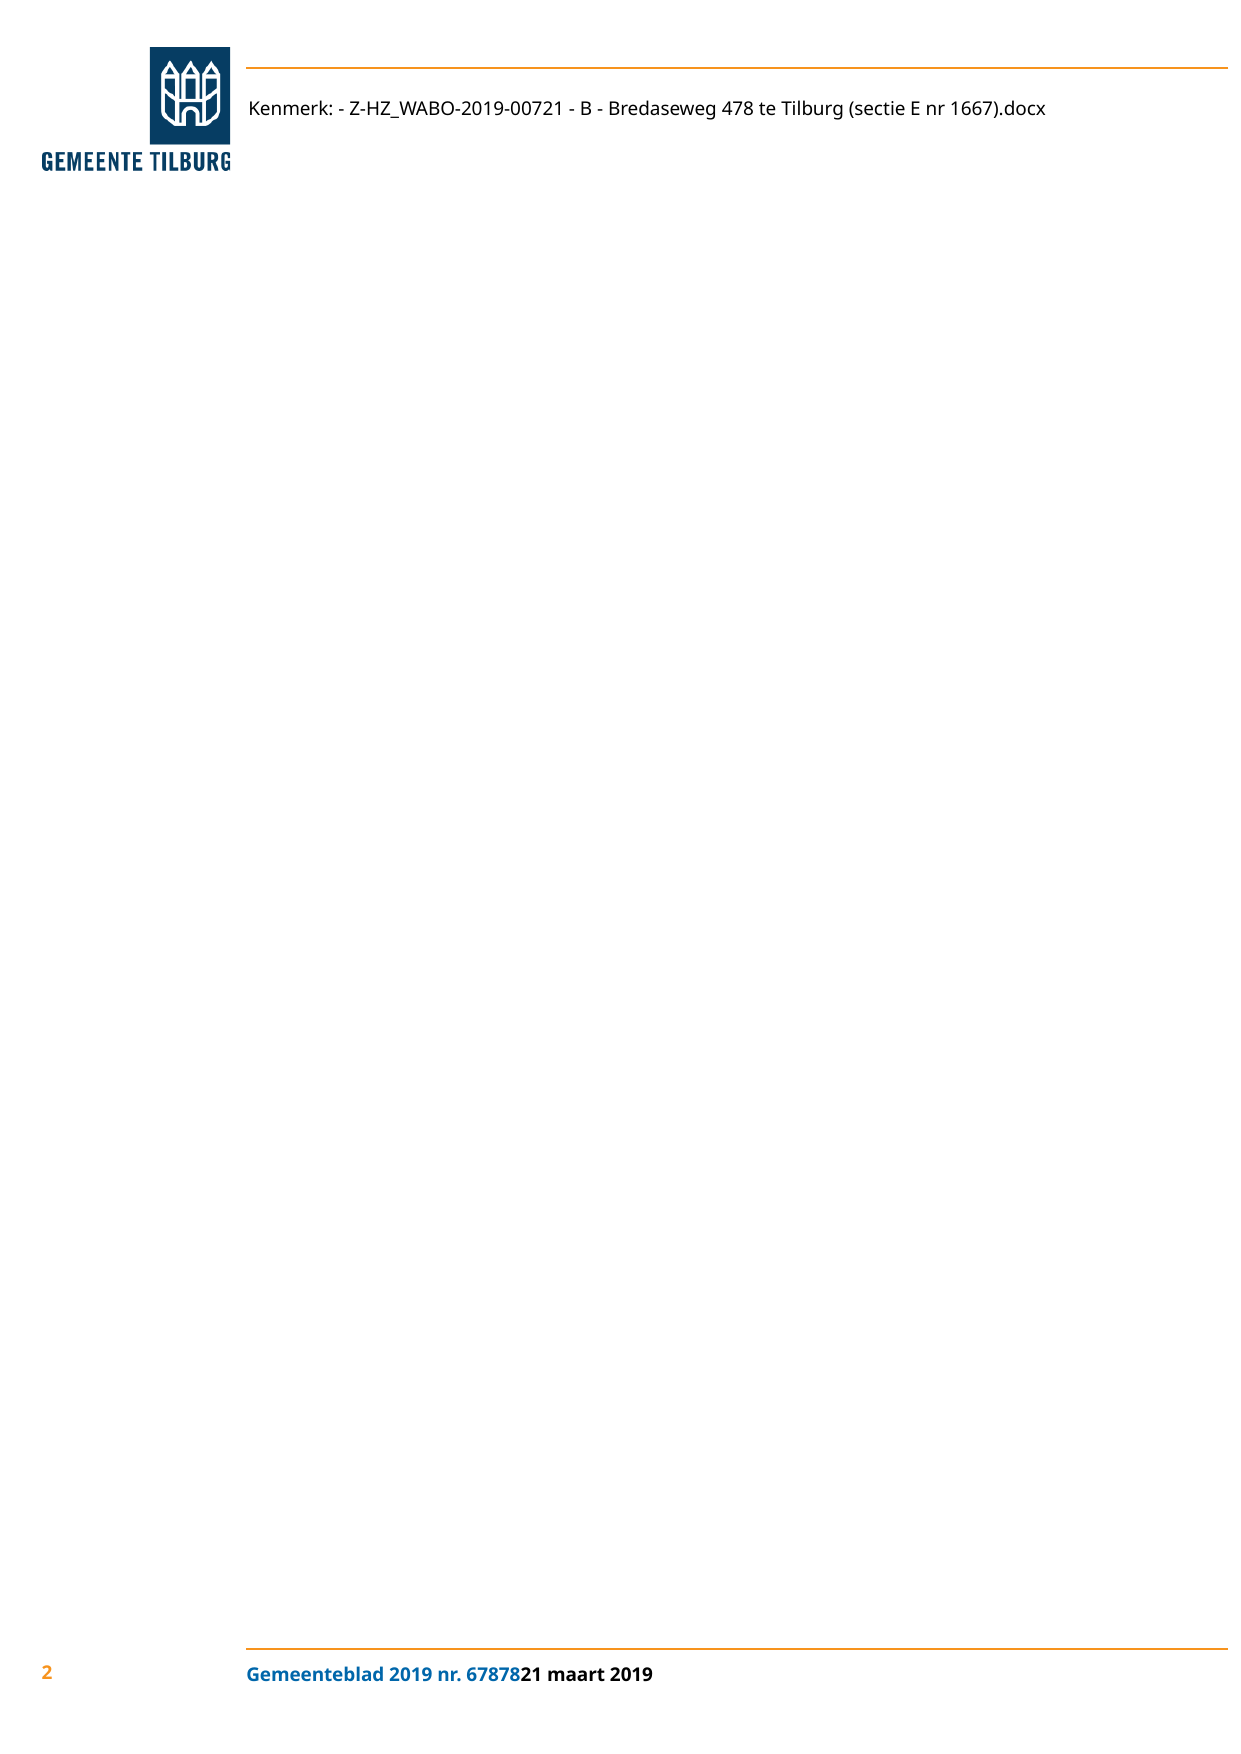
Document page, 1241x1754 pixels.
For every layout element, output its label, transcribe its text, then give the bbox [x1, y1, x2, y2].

picture [41, 47, 231, 172]
text Kenmerk: - Z-HZ_WABO-2019-00721 - B - Bredaseweg 478 te Tilburg (sectie E nr 1667).docx [248, 95, 1152, 121]
